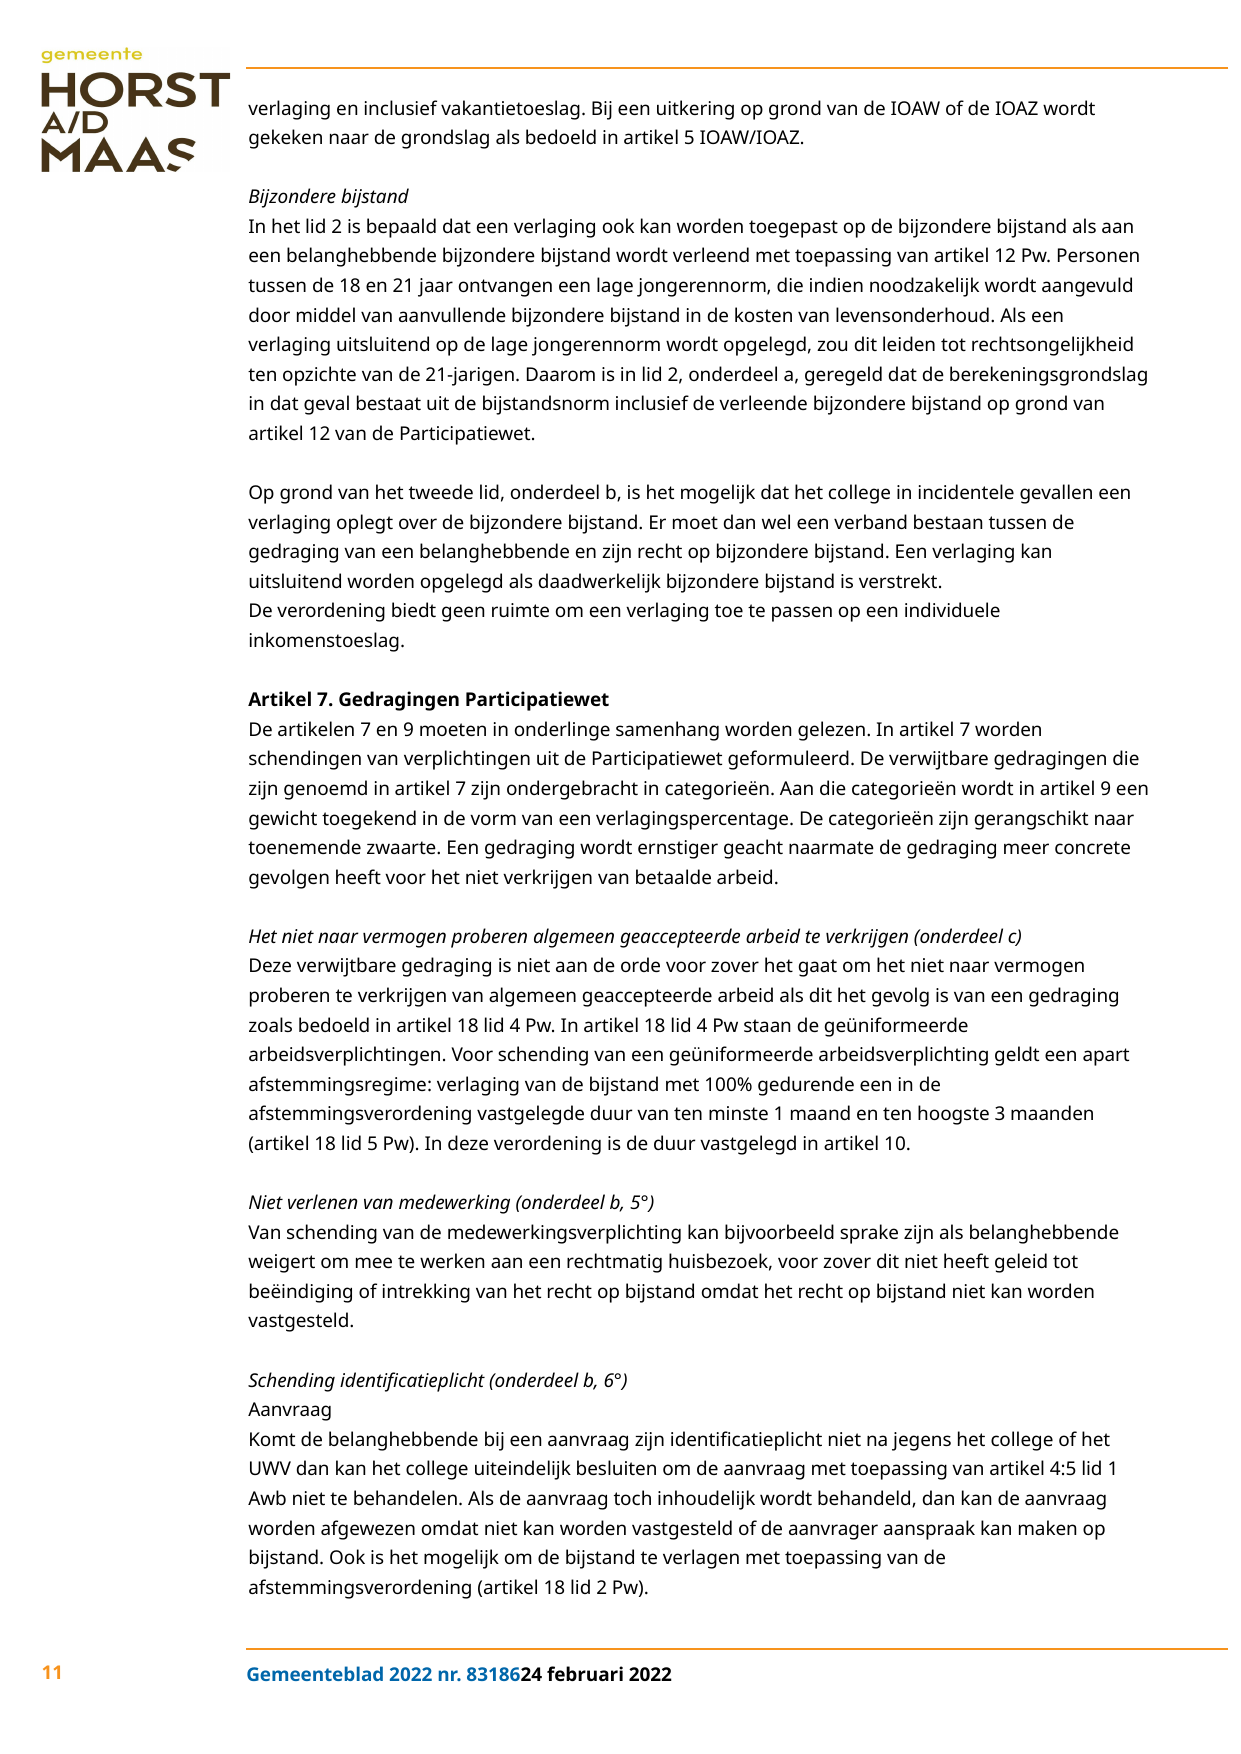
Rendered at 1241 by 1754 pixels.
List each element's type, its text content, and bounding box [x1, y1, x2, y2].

picture [41, 47, 231, 172]
text Schending identificatieplicht (onderdeel b, 6°) [248, 1367, 1152, 1393]
text Het niet naar vermogen proberen algemeen geaccepteerde arbeid te verkrijgen (onderdeel c) [248, 923, 1152, 949]
text Op grond van het tweede lid, onderdeel b, is het mogelijk dat het college in incidentele gevallen een verlaging oplegt over de bijzondere bijstand. Er moet dan wel een verband bestaan tussen de gedraging van een belanghebbende en zijn recht op bijzondere bijstand. Een verlaging kan uitsluitend worden opgelegd als daadwerkelijk bijzondere bijstand is verstrekt. [248, 479, 1152, 594]
text Artikel 7. Gedragingen Participatiewet [248, 686, 1152, 712]
text verlaging en inclusief vakantietoeslag. Bij een uitkering op grond van de IOAW of de IOAZ wordt gekeken naar de grondslag als bedoeld in artikel 5 IOAW/IOAZ. [248, 95, 1152, 150]
text In het lid 2 is bepaald dat een verlaging ook kan worden toegepast op de bijzondere bijstand als aan een belanghebbende bijzondere bijstand wordt verleend met toepassing van artikel 12 Pw. Personen tussen de 18 en 21 jaar ontvangen een lage jongerennorm, die indien noodzakelijk wordt aangevuld door middel van aanvullende bijzondere bijstand in de kosten van levensonderhoud. Als een verlaging uitsluitend op de lage jongerennorm wordt opgelegd, zou dit leiden tot rechtsongelijkheid ten opzichte van de 21-jarigen. Daarom is in lid 2, onderdeel a, geregeld dat de berekeningsgrondslag in dat geval bestaat uit de bijstandsnorm inclusief de verleende bijzondere bijstand op grond van artikel 12 van de Participatiewet. [248, 213, 1152, 446]
text Komt de belanghebbende bij een aanvraag zijn identificatieplicht niet na jegens het college of het UWV dan kan het college uiteindelijk besluiten om de aanvraag met toepassing van artikel 4:5 lid 1 Awb niet te behandelen. Als de aanvraag toch inhoudelijk wordt behandeld, dan kan de aanvraag worden afgewezen omdat niet kan worden vastgesteld of de aanvrager aanspraak kan maken op bijstand. Ook is het mogelijk om de bijstand te verlagen met toepassing van de afstemmingsverordening (artikel 18 lid 2 Pw). [248, 1426, 1152, 1600]
text Aanvraag [248, 1396, 1152, 1422]
text Bijzondere bijstand [248, 183, 1152, 209]
text Niet verlenen van medewerking (onderdeel b, 5°) [248, 1189, 1152, 1215]
text De verordening biedt geen ruimte om een verlaging toe te passen op een individuele inkomenstoeslag. [248, 598, 1152, 653]
text Van schending van de medewerkingsverplichting kan bijvoorbeeld sprake zijn als belanghebbende weigert om mee te werken aan een rechtmatig huisbezoek, voor zover dit niet heeft geleid tot beëindiging of intrekking van het recht op bijstand omdat het recht op bijstand niet kan worden vastgesteld. [248, 1219, 1152, 1333]
text Deze verwijtbare gedraging is niet aan de orde voor zover het gaat om het niet naar vermogen proberen te verkrijgen van algemeen geaccepteerde arbeid als dit het gevolg is van een gedraging zoals bedoeld in artikel 18 lid 4 Pw. In artikel 18 lid 4 Pw staan de geüniformeerde arbeidsverplichtingen. Voor schending van een geüniformeerde arbeidsverplichting geldt een apart afstemmingsregime: verlaging van de bijstand met 100% gedurende een in de afstemmingsverordening vastgelegde duur van ten minste 1 maand en ten hoogste 3 maanden (artikel 18 lid 5 Pw). In deze verordening is de duur vastgelegd in artikel 10. [248, 953, 1152, 1156]
text De artikelen 7 en 9 moeten in onderlinge samenhang worden gelezen. In artikel 7 worden schendingen van verplichtingen uit de Participatiewet geformuleerd. De verwijtbare gedragingen die zijn genoemd in artikel 7 zijn ondergebracht in categorieën. Aan die categorieën wordt in artikel 9 een gewicht toegekend in de vorm van een verlagingspercentage. De categorieën zijn gerangschikt naar toenemende zwaarte. Een gedraging wordt ernstiger geacht naarmate de gedraging meer concrete gevolgen heeft voor het niet verkrijgen van betaalde arbeid. [248, 716, 1152, 890]
